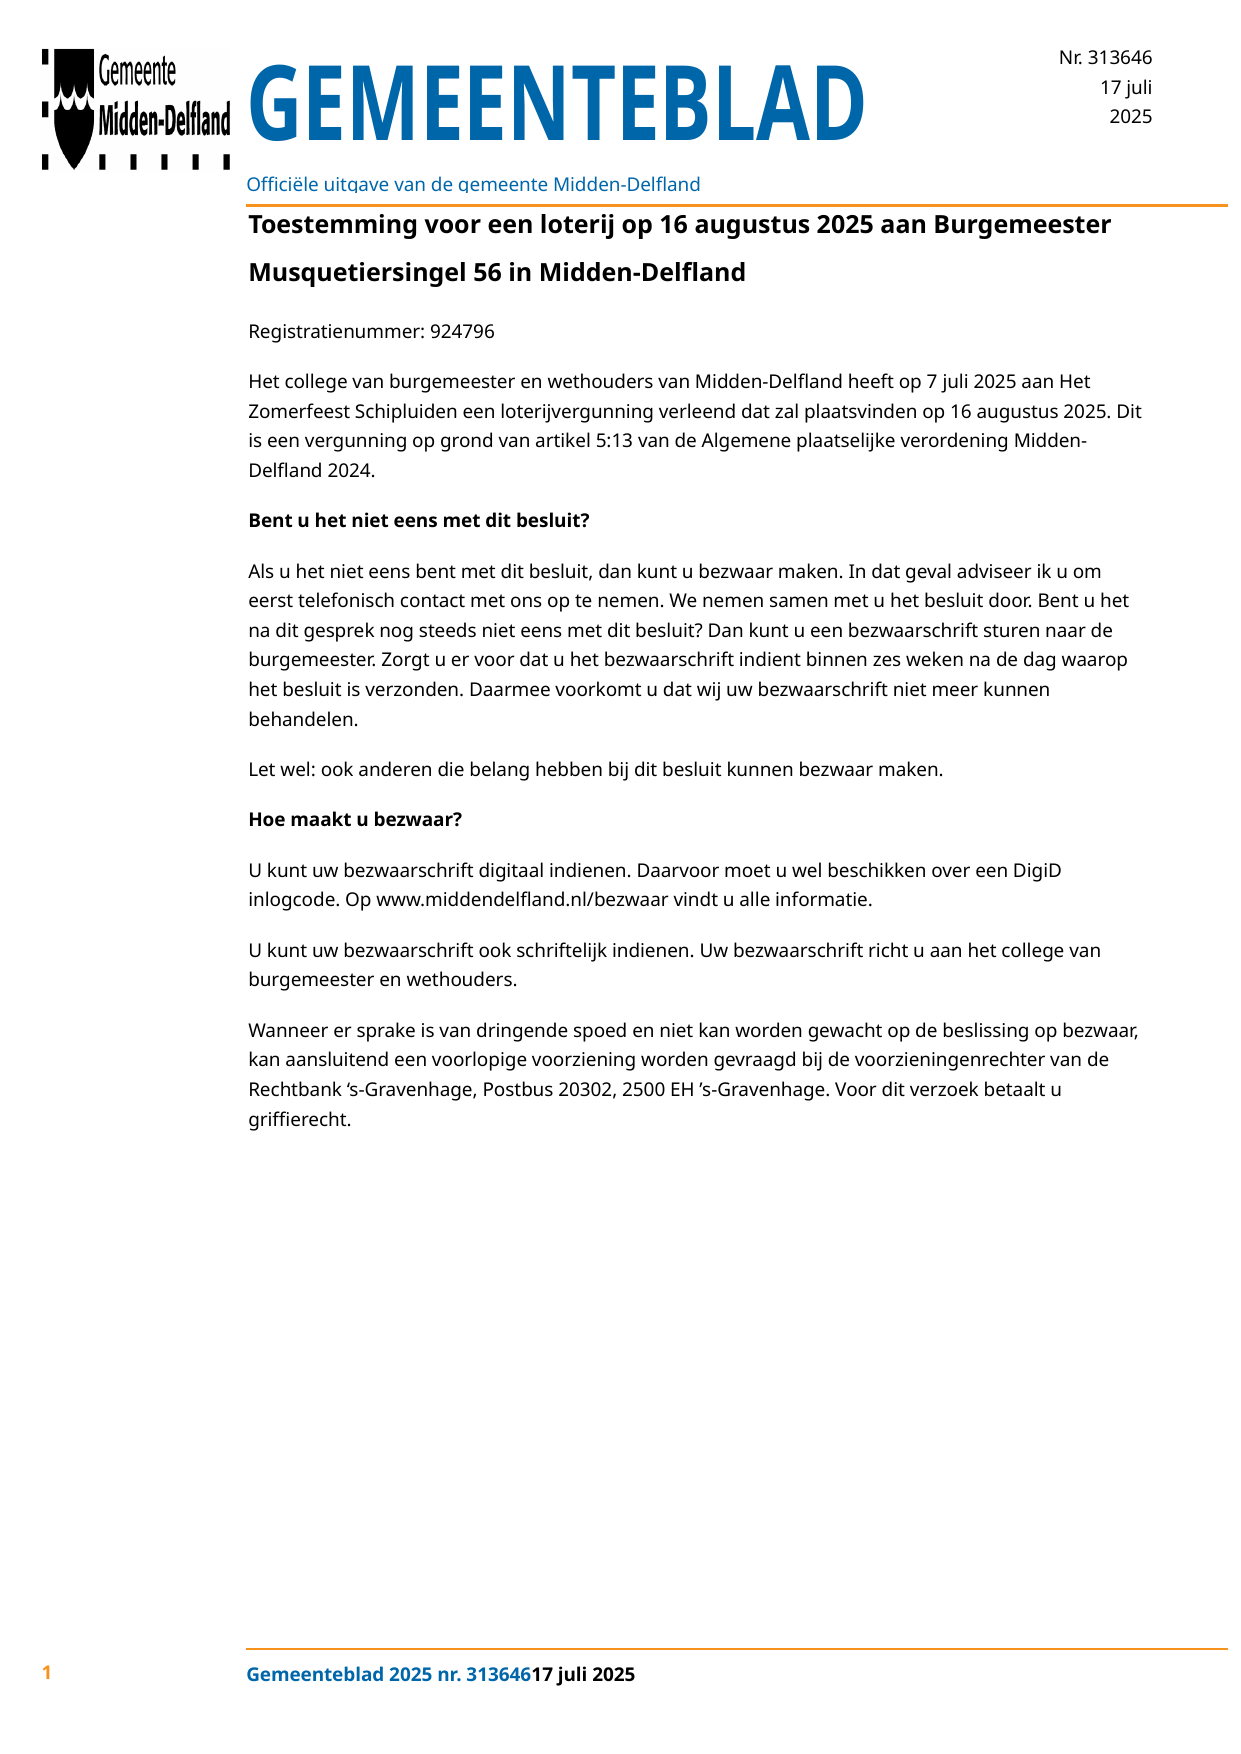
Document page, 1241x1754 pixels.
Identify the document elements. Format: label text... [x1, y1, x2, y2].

text Hoe maakt u bezwaar? [248, 807, 1152, 832]
text U kunt uw bezwaarschrift digitaal indienen. Daarvoor moet u wel beschikken over een DigiD inlogcode. Op www.middendelfland.nl/bezwaar vindt u alle informatie. [248, 857, 1152, 912]
text Bent u het niet eens met dit besluit? [248, 507, 1152, 533]
picture [41, 47, 231, 172]
text U kunt uw bezwaarschrift ook schriftelijk indienen. Uw bezwaarschrift richt u aan het college van burgemeester en wethouders. [248, 937, 1152, 992]
text Registratienummer: 924796 [248, 318, 1152, 344]
text Als u het niet eens bent met dit besluit, dan kunt u bezwaar maken. In dat geval adviseer ik u om eerst telefonisch contact met ons op te nemen. We nemen samen met u het besluit door. Bent u het na dit gesprek nog steeds niet eens met dit besluit? Dan kunt u een bezwaarschrift sturen naar de burgemeester. Zorgt u er voor dat u het bezwaarschrift indient binnen zes weken na de dag waarop het besluit is verzonden. Daarmee voorkomt u dat wij uw bezwaarschrift niet meer kunnen behandelen. [248, 558, 1152, 732]
text Let wel: ook anderen die belang hebben bij dit besluit kunnen bezwaar maken. [248, 756, 1152, 782]
text Wanneer er sprake is van dringende spoed en niet kan worden gewacht op de beslissing op bezwaar, kan aansluitend een voorlopige voorziening worden gevraagd bij de voorzieningenrechter van de Rechtbank ‘s-Gravenhage, Postbus 20302, 2500 EH ’s-Gravenhage. Voor dit verzoek betaalt u griffierecht. [248, 1017, 1152, 1132]
text Het college van burgemeester en wethouders van Midden-Delfland heeft op 7 juli 2025 aan Het Zomerfeest Schipluiden een loterijvergunning verleend dat zal plaatsvinden op 16 augustus 2025. Dit is een vergunning op grond van artikel 5:13 van de Algemene plaatselijke verordening Midden-Delfland 2024. [248, 368, 1152, 483]
text Toestemming voor een loterij op 16 augustus 2025 aan Burgemeester Musquetiersingel 56 in Midden-Delfland [248, 207, 1152, 288]
